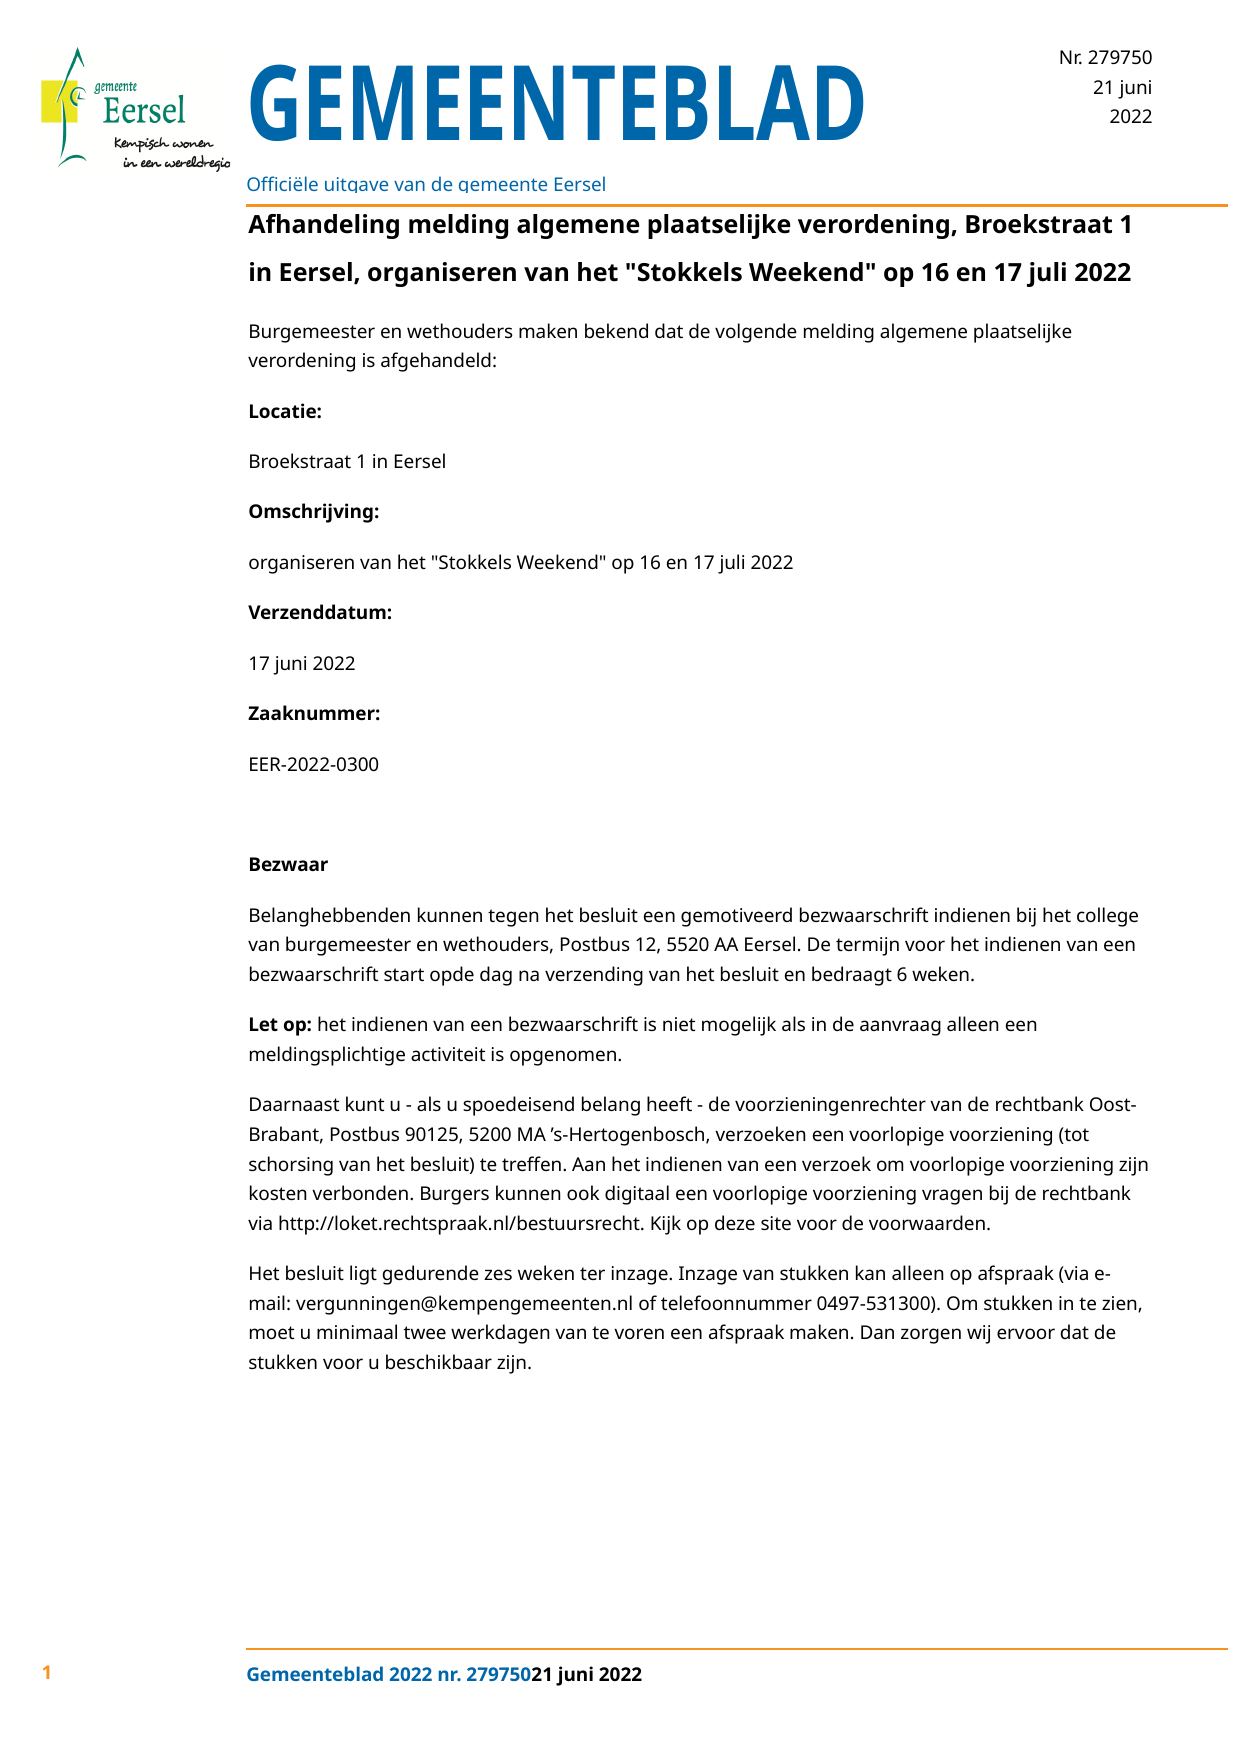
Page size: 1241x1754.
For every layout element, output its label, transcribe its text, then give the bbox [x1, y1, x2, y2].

text Burgemeester en wethouders maken bekend dat de volgende melding algemene plaatselijke verordening is afgehandeld: [248, 318, 1152, 373]
text Verzenddatum: [248, 599, 1152, 625]
picture [41, 47, 231, 172]
text Bezwaar [248, 852, 1152, 877]
text EER-2022-0300 [248, 751, 1152, 777]
text Let op: het indienen van een bezwaarschrift is niet mogelijk als in de aanvraag alleen een meldingsplichtige activiteit is opgenomen. [248, 1012, 1152, 1067]
text Het besluit ligt gedurende zes weken ter inzage. Inzage van stukken kan alleen op afspraak (via e-mail: vergunningen@kempengemeenten.nl of telefoonnummer 0497-531300). Om stukken in te zien, moet u minimaal twee werkdagen van te voren een afspraak maken. Dan zorgen wij ervoor dat de stukken voor u beschikbaar zijn. [248, 1260, 1152, 1375]
text Broekstraat 1 in Eersel [248, 448, 1152, 474]
text Afhandeling melding algemene plaatselijke verordening, Broekstraat 1 in Eersel, organiseren van het "Stokkels Weekend" op 16 en 17 juli 2022 [248, 207, 1152, 288]
text Locatie: [248, 398, 1152, 424]
text 17 juni 2022 [248, 650, 1152, 676]
text organiseren van het "Stokkels Weekend" op 16 en 17 juli 2022 [248, 549, 1152, 575]
text Daarnaast kunt u - als u spoedeisend belang heeft - de voorzieningenrechter van de rechtbank Oost-Brabant, Postbus 90125, 5200 MA ’s-Hertogenbosch, verzoeken een voorlopige voorziening (tot schorsing van het besluit) te treffen. Aan het indienen van een verzoek om voorlopige voorziening zijn kosten verbonden. Burgers kunnen ook digitaal een voorlopige voorziening vragen bij de rechtbank via http://loket.rechtspraak.nl/bestuursrecht. Kijk op deze site voor de voorwaarden. [248, 1092, 1152, 1236]
text Omschrijving: [248, 499, 1152, 524]
text Belanghebbenden kunnen tegen het besluit een gemotiveerd bezwaarschrift indienen bij het college van burgemeester en wethouders, Postbus 12, 5520 AA Eersel. De termijn voor het indienen van een bezwaarschrift start opde dag na verzending van het besluit en bedraagt 6 weken. [248, 902, 1152, 987]
text Zaaknummer: [248, 700, 1152, 726]
